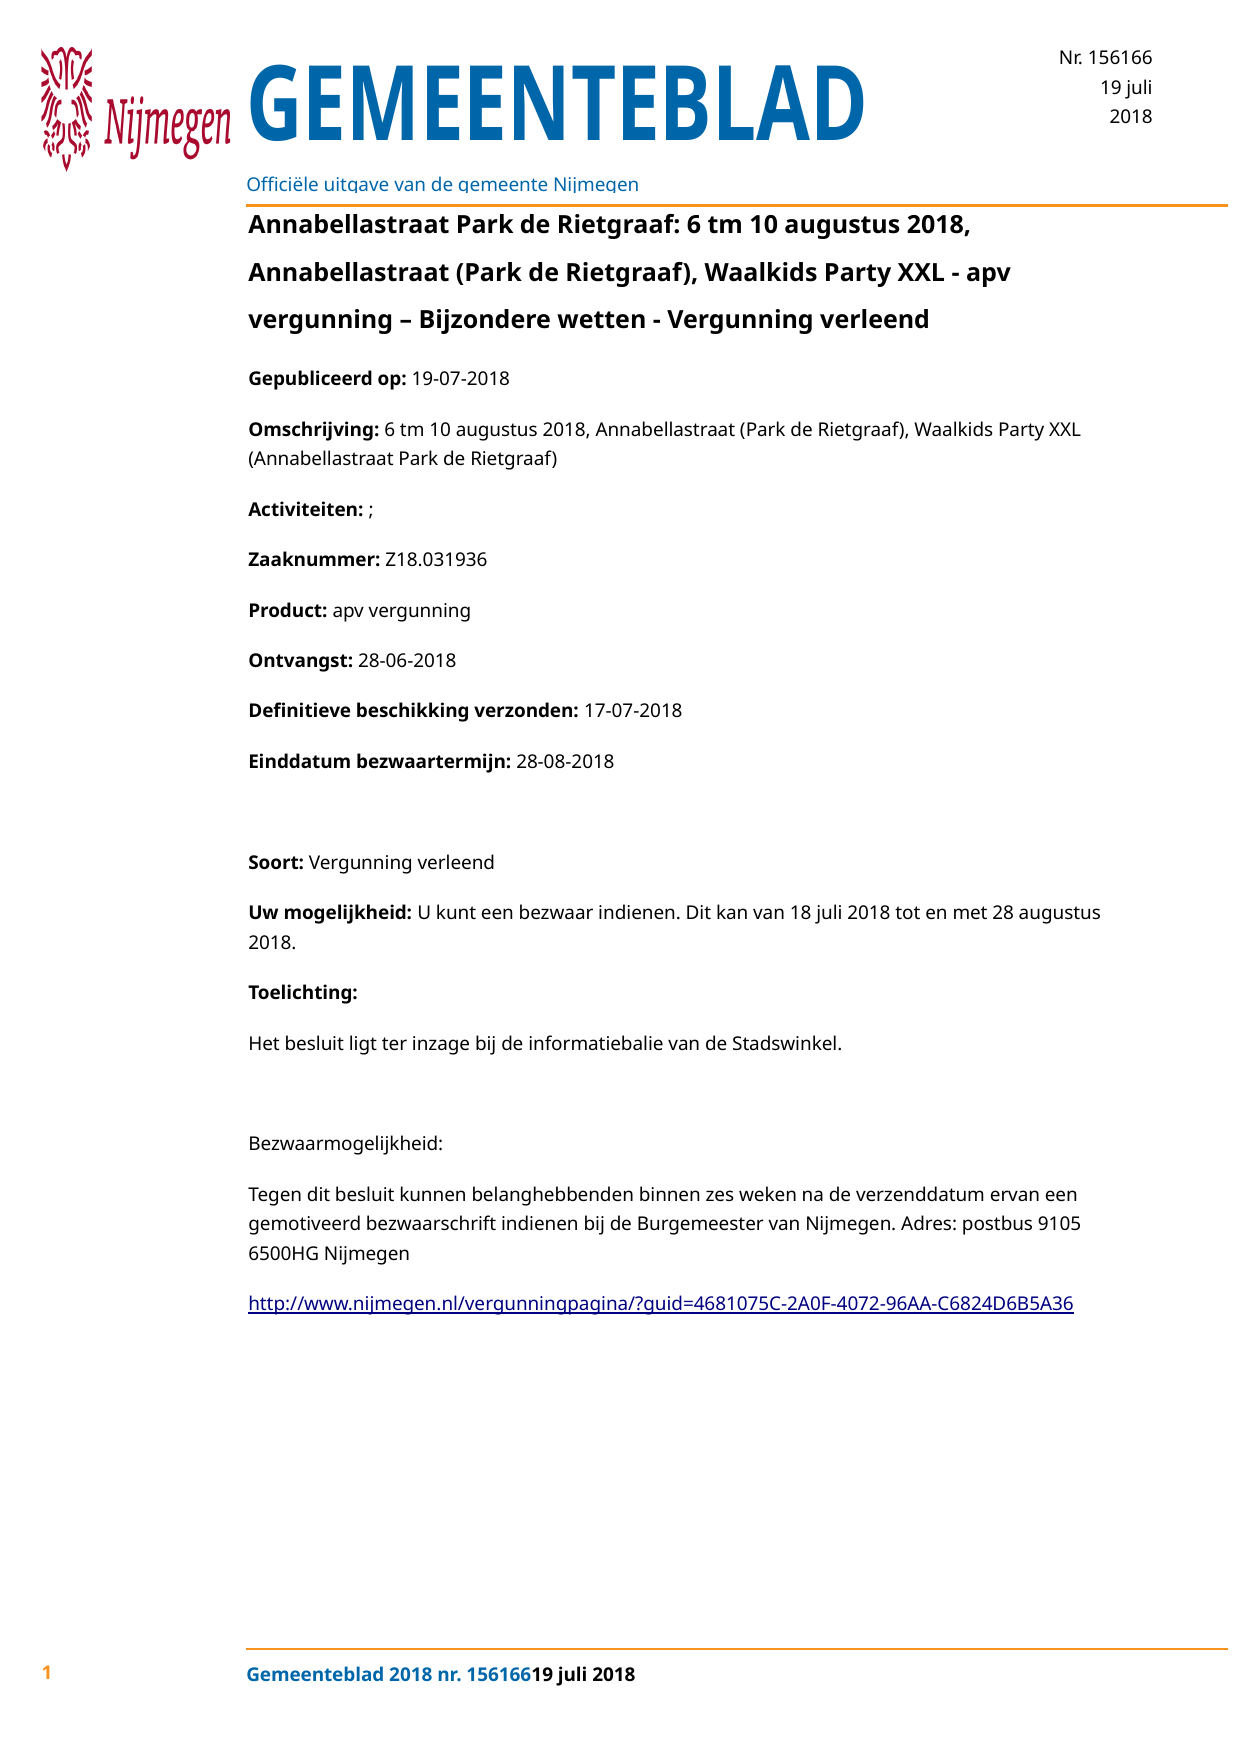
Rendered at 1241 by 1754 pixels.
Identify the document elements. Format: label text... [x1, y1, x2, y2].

text Product: apv vergunning [248, 597, 1152, 622]
text Definitieve beschikking verzonden: 17-07-2018 [248, 698, 1152, 723]
text http://www.nijmegen.nl/vergunningpagina/?guid=4681075C-2A0F-4072-96AA-C6824D6B5A36 [248, 1291, 1152, 1316]
text Einddatum bezwaartermijn: 28-08-2018 [248, 748, 1152, 774]
text Tegen dit besluit kunnen belanghebbenden binnen zes weken na de verzenddatum ervan een gemotiveerd bezwaarschrift indienen bij de Burgemeester van Nijmegen. Adres: postbus 9105 6500HG Nijmegen [248, 1181, 1152, 1266]
text Ontvangst: 28-06-2018 [248, 647, 1152, 673]
text Toelichting: [248, 979, 1152, 1005]
text Annabellastraat Park de Rietgraaf: 6 tm 10 augustus 2018, Annabellastraat (Park de Rietgraaf), Waalkids Party XXL - apv vergunning – Bijzondere wetten - Vergunning verleend [248, 207, 1152, 336]
picture [41, 47, 231, 172]
text Het besluit ligt ter inzage bij de informatiebalie van de Stadswinkel. [248, 1030, 1152, 1055]
text Soort: Vergunning verleend [248, 849, 1152, 874]
text Gepubliceerd op: 19-07-2018 [248, 366, 1152, 391]
text Zaaknummer: Z18.031936 [248, 546, 1152, 572]
text Omschrijving: 6 tm 10 augustus 2018, Annabellastraat (Park de Rietgraaf), Waalkids Party XXL (Annabellastraat Park de Rietgraaf) [248, 416, 1152, 471]
text Uw mogelijkheid: U kunt een bezwaar indienen. Dit kan van 18 juli 2018 tot en met 28 augustus 2018. [248, 899, 1152, 954]
text Activiteiten: ; [248, 496, 1152, 522]
text Bezwaarmogelijkheid: [248, 1131, 1152, 1156]
